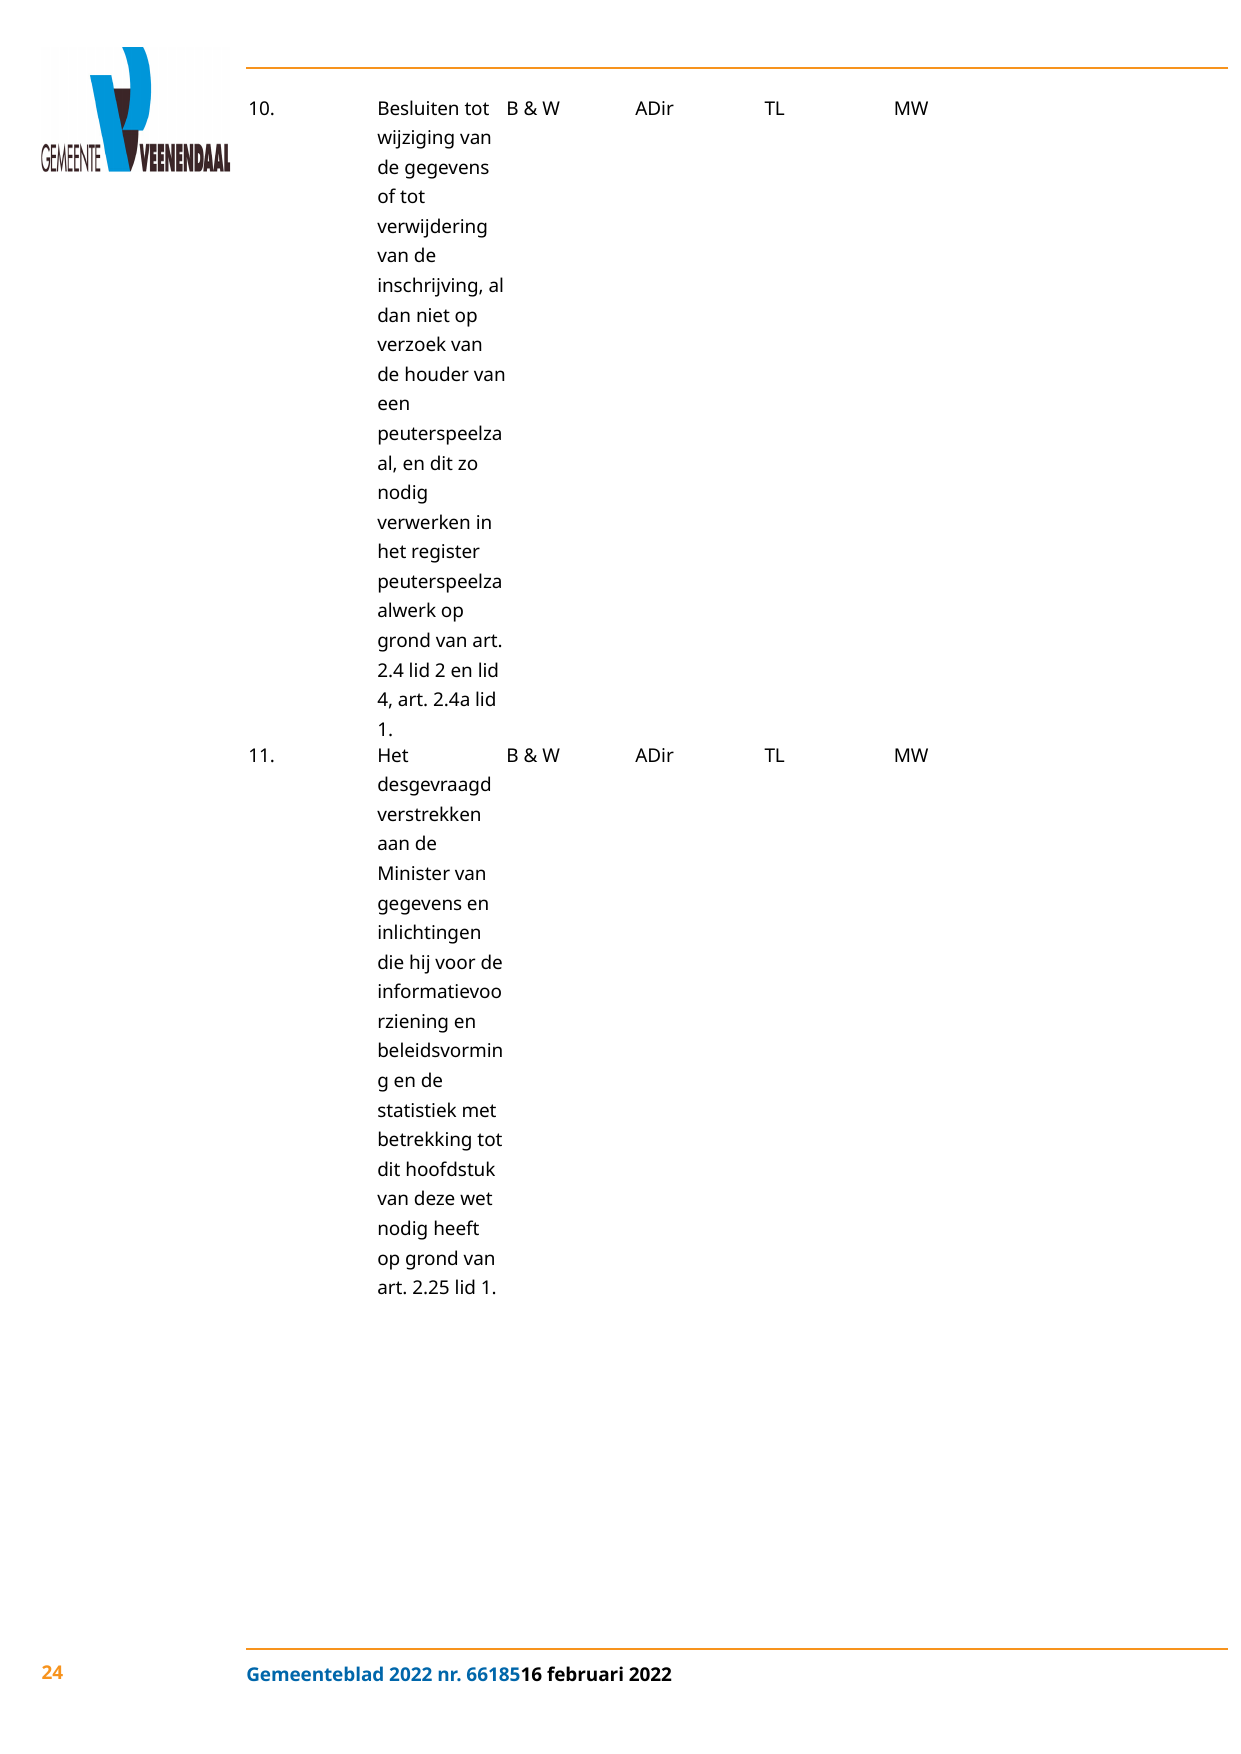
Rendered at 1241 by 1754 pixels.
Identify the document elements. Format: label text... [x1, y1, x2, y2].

table_cell ADir [635, 95, 764, 742]
table_cell B & W [506, 742, 635, 1300]
table_cell MW [894, 95, 1022, 742]
table_cell 11. [248, 742, 377, 1300]
table_cell Besluiten tot wijziging van de gegevens of tot verwijdering van de inschrijving, al dan niet op verzoek van de houder van een peuterspeelzaal, en dit zo nodig verwerken in het register peuterspeelzaalwerk op grond van art. 2.4 lid 2 en lid 4, art. 2.4a lid 1. [377, 95, 506, 742]
table_cell [1023, 742, 1152, 1300]
table_cell MW [894, 742, 1022, 1300]
table_cell TL [764, 742, 893, 1300]
table_cell [1023, 95, 1152, 742]
table_cell B & W [506, 95, 635, 742]
table_cell Het desgevraagd verstrekken aan de Minister van gegevens en inlichtingen die hij voor de informatievoorziening en beleidsvorming en de statistiek met betrekking tot dit hoofdstuk van deze wet nodig heeft op grond van art. 2.25 lid 1. [377, 742, 506, 1300]
picture [41, 47, 130, 172]
picture [123, 47, 231, 172]
table_cell 10. [248, 95, 377, 742]
table_cell TL [764, 95, 893, 742]
table_cell ADir [635, 742, 764, 1300]
